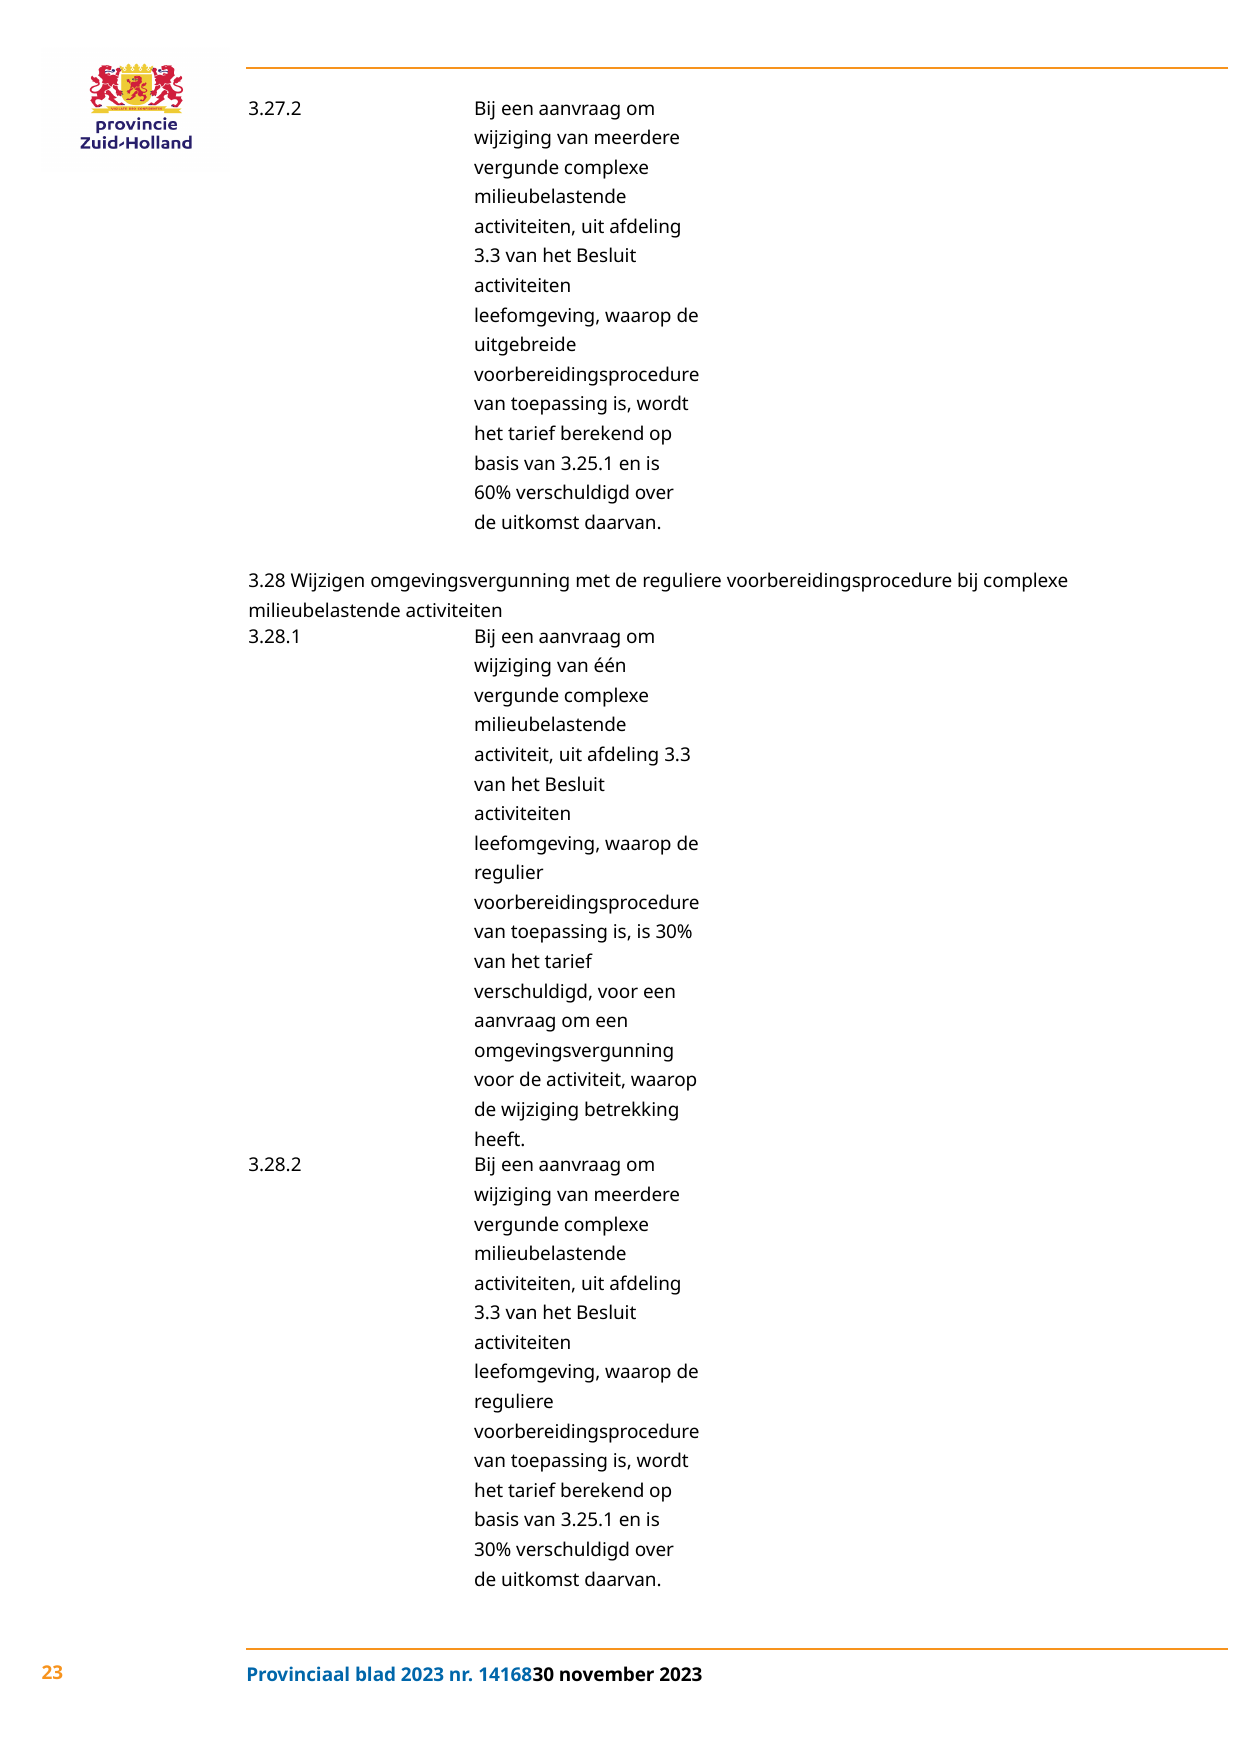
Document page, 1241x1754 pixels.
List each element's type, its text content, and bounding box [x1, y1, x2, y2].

table_cell 3.27.2 [248, 95, 474, 535]
table_cell [926, 95, 1152, 535]
picture [41, 47, 231, 172]
table_cell 3.28.1 [248, 623, 474, 1152]
table_cell [700, 1152, 926, 1591]
table_header 3.28 Wijzigen omgevingsvergunning met de reguliere voorbereidingsprocedure bij complexe milieubelastende activiteiten [248, 568, 1152, 623]
table_cell Bij een aanvraag om wijziging van één vergunde complexe milieubelastende activiteit, uit afdeling 3.3 van het Besluit activiteiten leefomgeving, waarop de regulier voorbereidingsprocedure van toepassing is, is 30% van het tarief verschuldigd, voor een aanvraag om een omgevingsvergunning voor de activiteit, waarop de wijziging betrekking heeft. [474, 623, 700, 1152]
table_cell [926, 1152, 1152, 1591]
table_cell [700, 623, 926, 1152]
table_cell [700, 95, 926, 535]
table_cell Bij een aanvraag om wijziging van meerdere vergunde complexe milieubelastende activiteiten, uit afdeling 3.3 van het Besluit activiteiten leefomgeving, waarop de uitgebreide voorbereidingsprocedure van toepassing is, wordt het tarief berekend op basis van 3.25.1 en is 60% verschuldigd over de uitkomst daarvan. [474, 95, 700, 535]
table_cell 3.28.2 [248, 1152, 474, 1591]
table_cell [926, 623, 1152, 1152]
table_cell Bij een aanvraag om wijziging van meerdere vergunde complexe milieubelastende activiteiten, uit afdeling 3.3 van het Besluit activiteiten leefomgeving, waarop de reguliere voorbereidingsprocedure van toepassing is, wordt het tarief berekend op basis van 3.25.1 en is 30% verschuldigd over de uitkomst daarvan. [474, 1152, 700, 1591]
